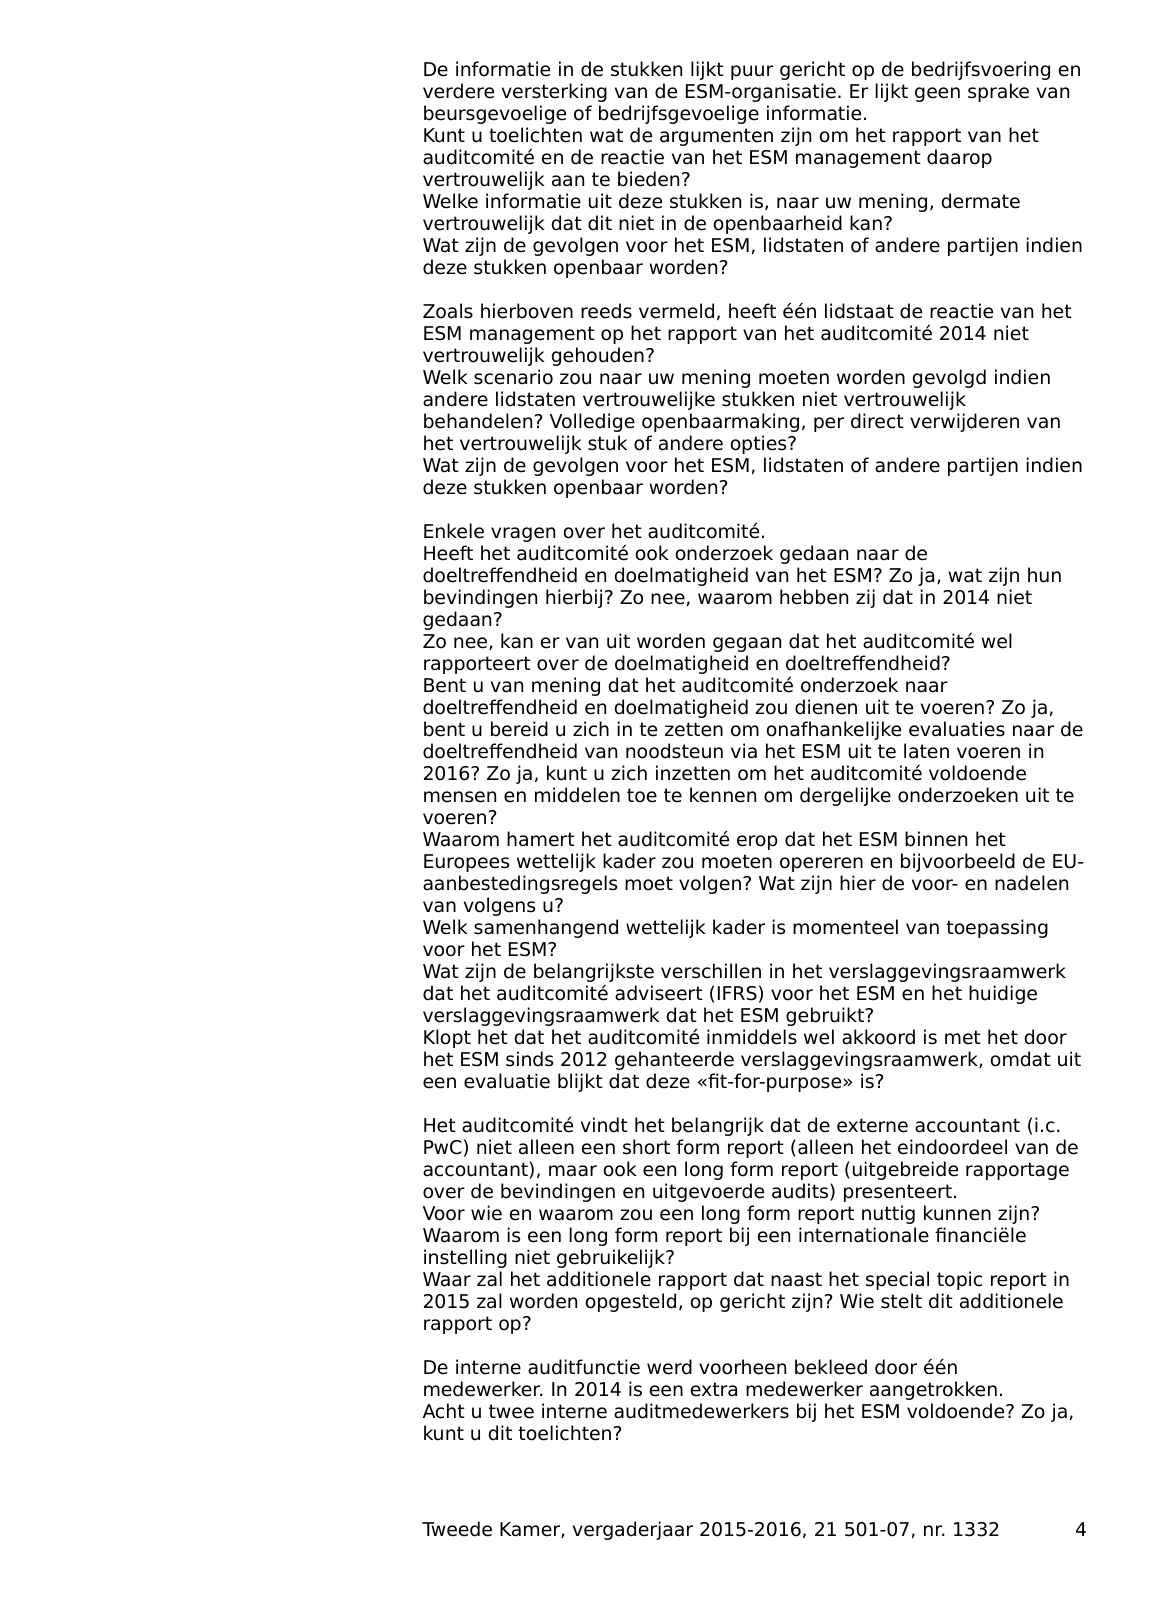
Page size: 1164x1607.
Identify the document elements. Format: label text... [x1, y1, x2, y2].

text Waarom is een long form report bij een internationale financiële instelling niet gebruikelijk? [422, 1224, 1087, 1268]
text Wat zijn de gevolgen voor het ESM, lidstaten of andere partijen indien deze stukken openbaar worden? [422, 235, 1087, 279]
text Klopt het dat het auditcomité inmiddels wel akkoord is met het door het ESM sinds 2012 gehanteerde verslaggevingsraamwerk, omdat uit een evaluatie blijkt dat deze «fit-for-purpose» is? [422, 1027, 1087, 1092]
text Zoals hierboven reeds vermeld, heeft één lidstaat de reactie van het ESM management op het rapport van het auditcomité 2014 niet vertrouwelijk gehouden? [422, 301, 1087, 367]
text Bent u van mening dat het auditcomité onderzoek naar doeltreffendheid en doelmatigheid zou dienen uit te voeren? Zo ja, bent u bereid u zich in te zetten om onafhankelijke evaluaties naar de doeltreffendheid van noodsteun via het ESM uit te laten voeren in 2016? Zo ja, kunt u zich inzetten om het auditcomité voldoende mensen en middelen toe te kennen om dergelijke onderzoeken uit te voeren? [422, 675, 1087, 829]
text Voor wie en waarom zou een long form report nuttig kunnen zijn? [422, 1203, 1087, 1224]
text Wat zijn de belangrijkste verschillen in het verslaggevingsraamwerk dat het auditcomité adviseert (IFRS) voor het ESM en het huidige verslaggevingsraamwerk dat het ESM gebruikt? [422, 961, 1087, 1027]
text Welk scenario zou naar uw mening moeten worden gevolgd indien andere lidstaten vertrouwelijke stukken niet vertrouwelijk behandelen? Volledige openbaarmaking, per direct verwijderen van het vertrouwelijk stuk of andere opties? [422, 367, 1087, 455]
text Welke informatie uit deze stukken is, naar uw mening, dermate vertrouwelijk dat dit niet in de openbaarheid kan? [422, 191, 1087, 235]
text Heeft het auditcomité ook onderzoek gedaan naar de doeltreffendheid en doelmatigheid van het ESM? Zo ja, wat zijn hun bevindingen hierbij? Zo nee, waarom hebben zij dat in 2014 niet gedaan? [422, 543, 1087, 631]
text Zo nee, kan er van uit worden gegaan dat het auditcomité wel rapporteert over de doelmatigheid en doeltreffendheid? [422, 631, 1087, 675]
text Enkele vragen over het auditcomité. [422, 521, 1087, 543]
text Waar zal het additionele rapport dat naast het special topic report in 2015 zal worden opgesteld, op gericht zijn? Wie stelt dit additionele rapport op? [422, 1268, 1087, 1334]
text Acht u twee interne auditmedewerkers bij het ESM voldoende? Zo ja, kunt u dit toelichten? [422, 1401, 1087, 1444]
text Welk samenhangend wettelijk kader is momenteel van toepassing voor het ESM? [422, 917, 1087, 961]
text Kunt u toelichten wat de argumenten zijn om het rapport van het auditcomité en de reactie van het ESM management daarop vertrouwelijk aan te bieden? [422, 125, 1087, 191]
text De interne auditfunctie werd voorheen bekleed door één medewerker. In 2014 is een extra medewerker aangetrokken. [422, 1357, 1087, 1401]
text Wat zijn de gevolgen voor het ESM, lidstaten of andere partijen indien deze stukken openbaar worden? [422, 455, 1087, 499]
text Waarom hamert het auditcomité erop dat het ESM binnen het Europees wettelijk kader zou moeten opereren en bijvoorbeeld de EU-aanbestedingsregels moet volgen? Wat zijn hier de voor- en nadelen van volgens u? [422, 829, 1087, 917]
text Het auditcomité vindt het belangrijk dat de externe accountant (i.c. PwC) niet alleen een short form report (alleen het eindoordeel van de accountant), maar ook een long form report (uitgebreide rapportage over de bevindingen en uitgevoerde audits) presenteert. [422, 1115, 1087, 1203]
text De informatie in de stukken lijkt puur gericht op de bedrijfsvoering en verdere versterking van de ESM-organisatie. Er lijkt geen sprake van beursgevoelige of bedrijfsgevoelige informatie. [422, 59, 1087, 125]
